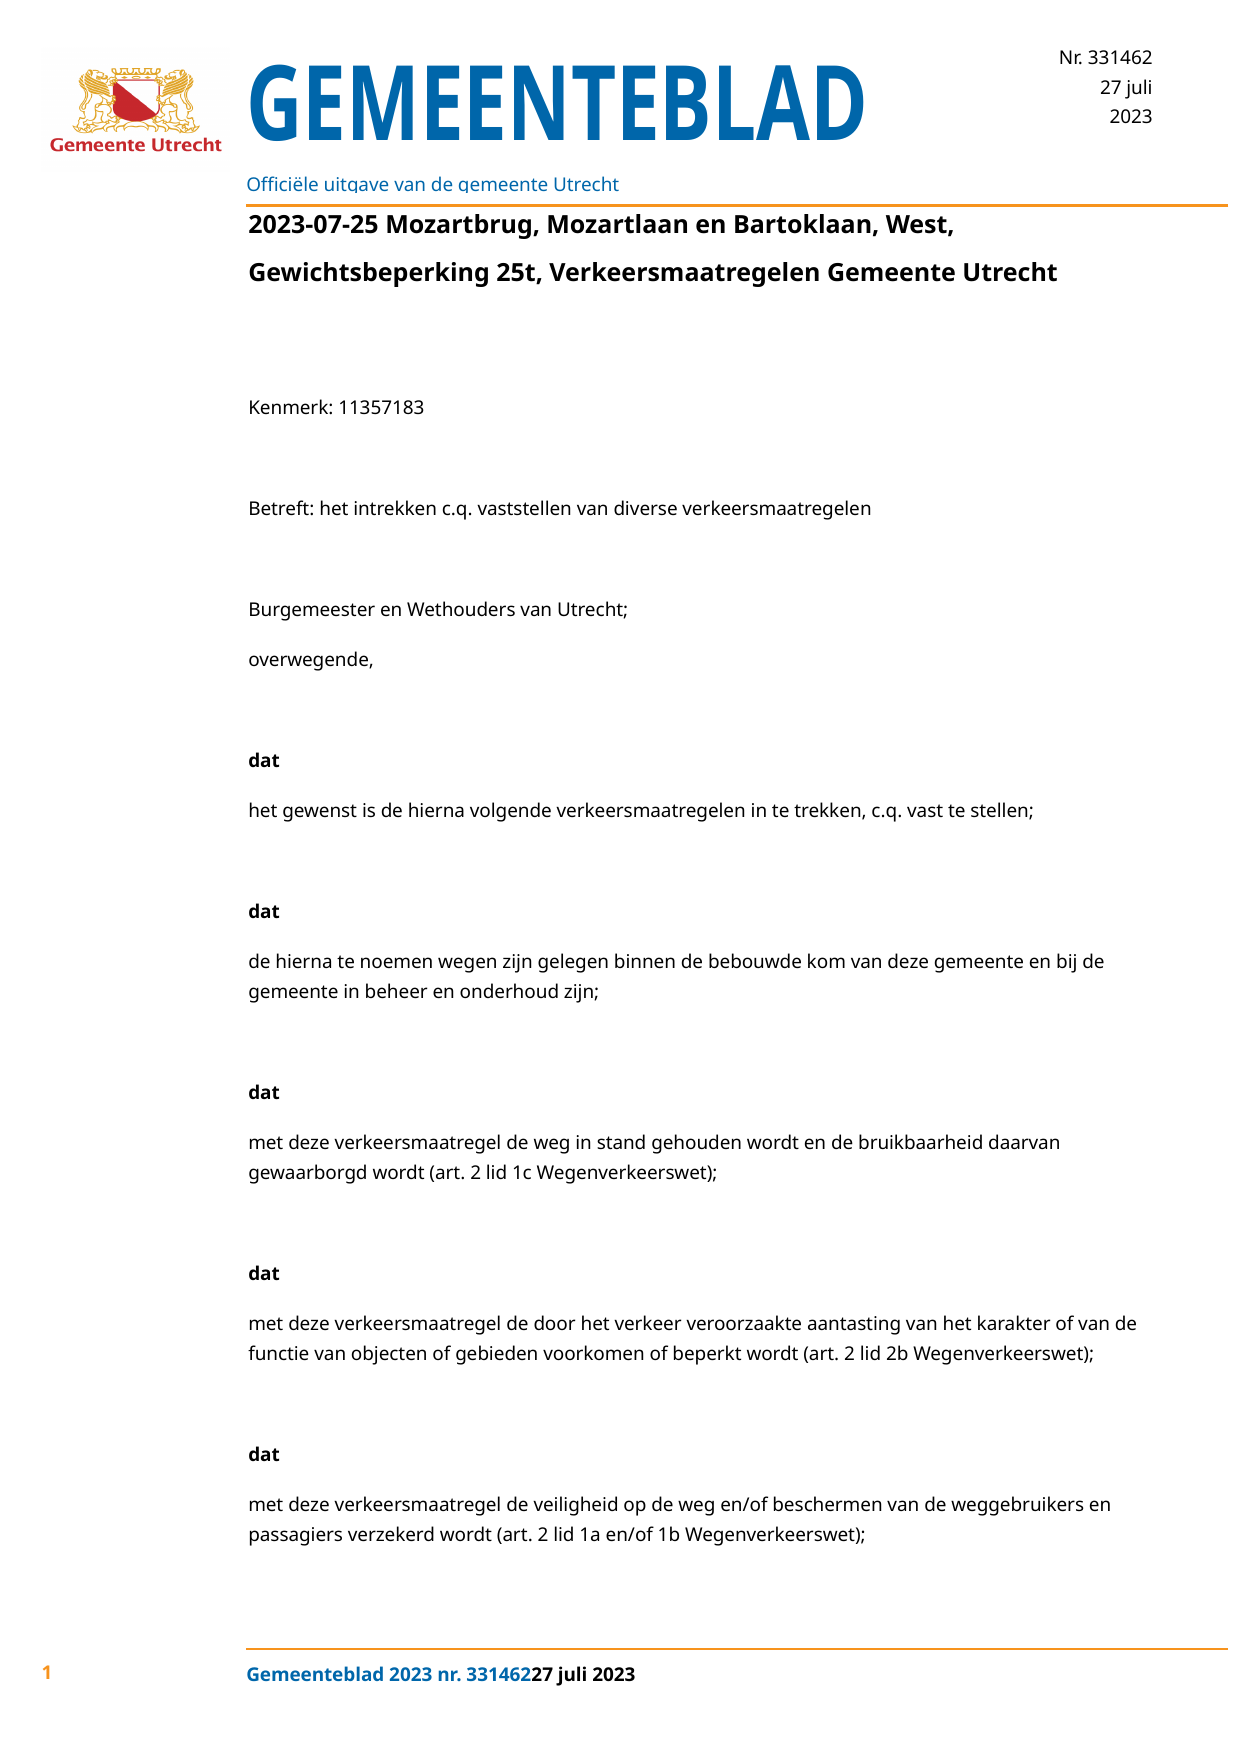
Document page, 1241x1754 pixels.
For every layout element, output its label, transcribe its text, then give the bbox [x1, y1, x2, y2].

text Kenmerk: 11357183 [248, 394, 1152, 420]
text dat [248, 1079, 1152, 1105]
text met deze verkeersmaatregel de weg in stand gehouden wordt en de bruikbaarheid daarvan gewaarborgd wordt (art. 2 lid 1c Wegenverkeerswet); [248, 1129, 1152, 1185]
text Burgemeester en Wethouders van Utrecht; [248, 596, 1152, 621]
text overwegende, [248, 646, 1152, 672]
text Betreft: het intrekken c.q. vaststellen van diverse verkeersmaatregelen [248, 495, 1152, 521]
text de hierna te noemen wegen zijn gelegen binnen de bebouwde kom van deze gemeente en bij de gemeente in beheer en onderhoud zijn; [248, 949, 1152, 1004]
picture [41, 47, 231, 172]
text 2023-07-25 Mozartbrug, Mozartlaan en Bartoklaan, West, Gewichtsbeperking 25t, Verkeersmaatregelen Gemeente Utrecht [248, 207, 1152, 288]
text het gewenst is de hierna volgende verkeersmaatregelen in te trekken, c.q. vast te stellen; [248, 797, 1152, 823]
text met deze verkeersmaatregel de veiligheid op de weg en/of beschermen van de weggebruikers en passagiers verzekerd wordt (art. 2 lid 1a en/of 1b Wegenverkeerswet); [248, 1491, 1152, 1546]
text dat [248, 1441, 1152, 1466]
text met deze verkeersmaatregel de door het verkeer veroorzaakte aantasting van het karakter of van de functie van objecten of gebieden voorkomen of beperkt wordt (art. 2 lid 2b Wegenverkeerswet); [248, 1310, 1152, 1366]
text dat [248, 898, 1152, 924]
text dat [248, 1260, 1152, 1286]
text dat [248, 747, 1152, 773]
